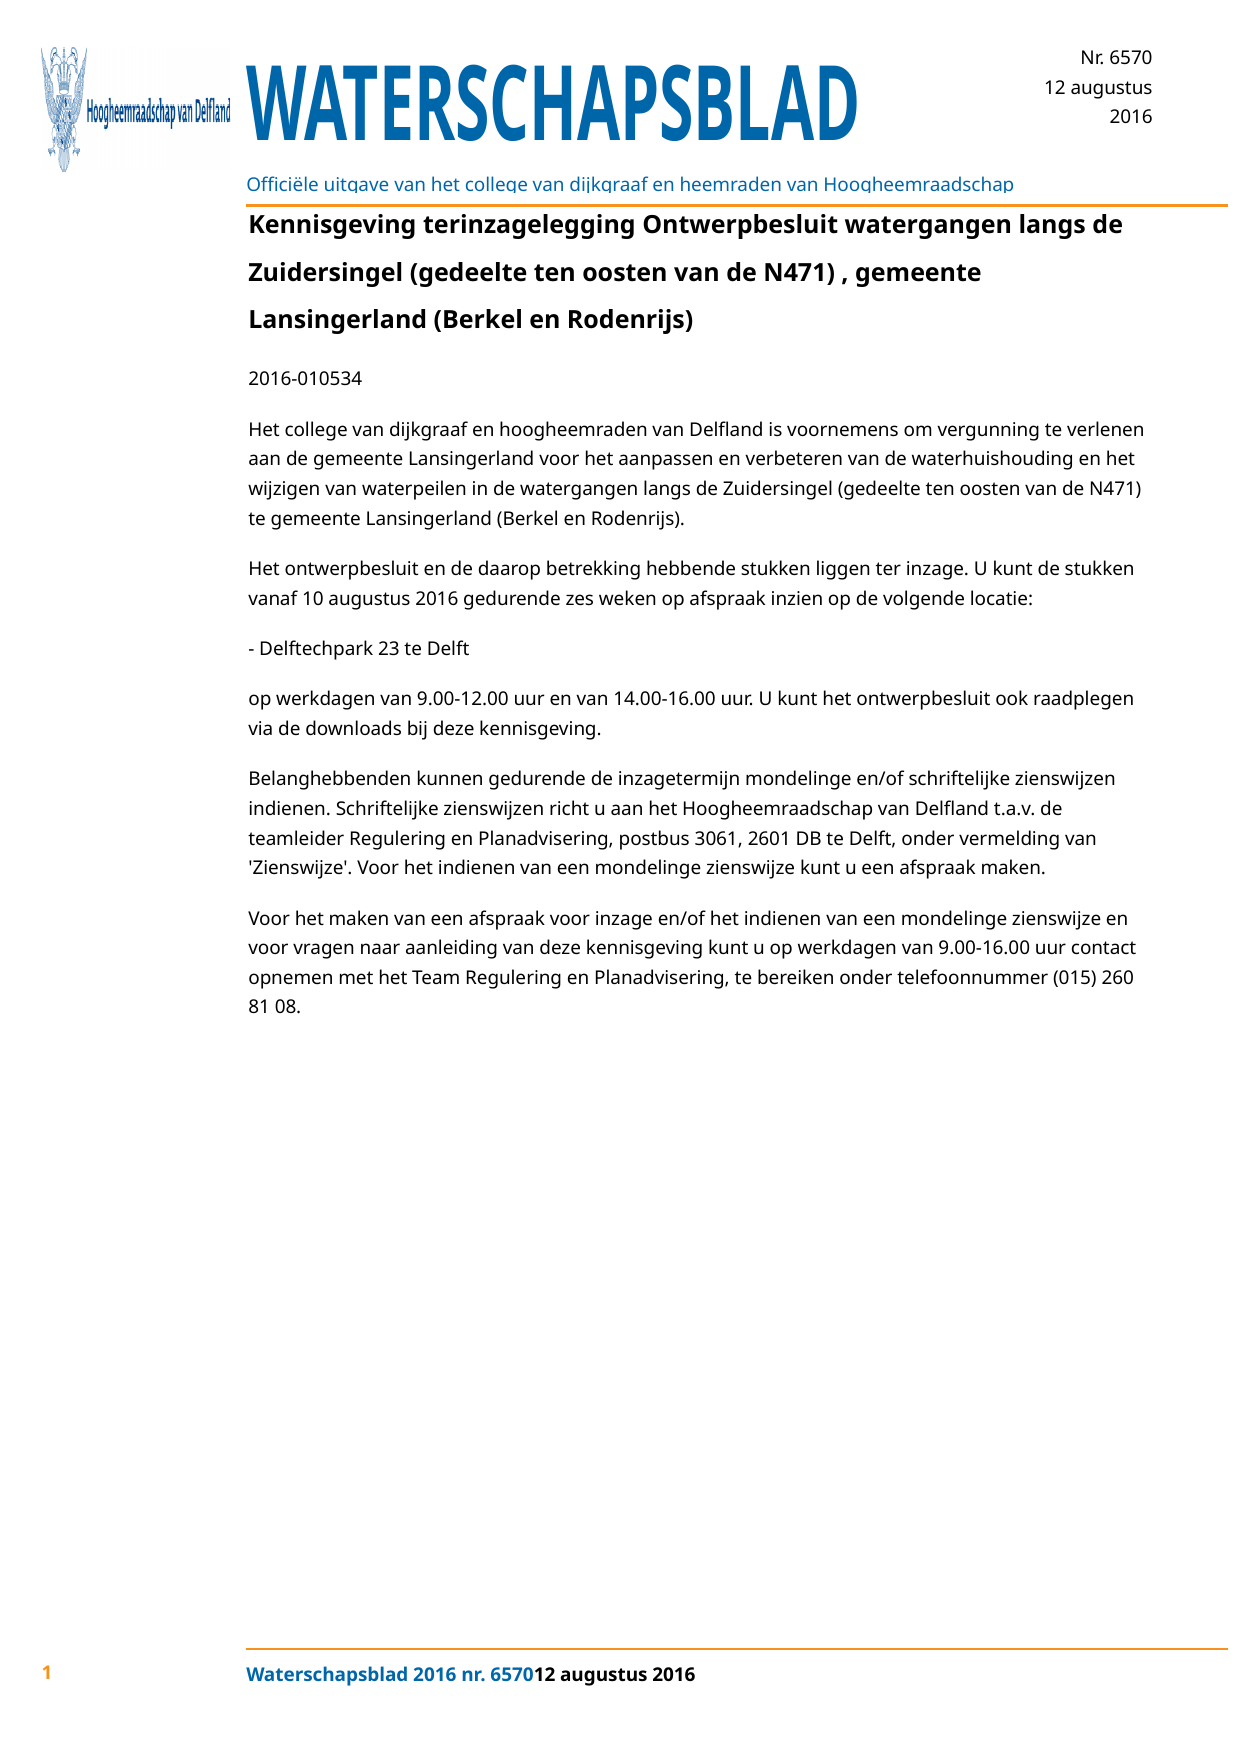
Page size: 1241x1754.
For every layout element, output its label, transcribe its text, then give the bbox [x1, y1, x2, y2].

text - Delftechpark 23 te Delft [248, 635, 1152, 661]
text Het college van dijkgraaf en hoogheemraden van Delfland is voornemens om vergunning te verlenen aan de gemeente Lansingerland voor het aanpassen en verbeteren van de waterhuishouding en het wijzigen van waterpeilen in de watergangen langs de Zuidersingel (gedeelte ten oosten van de N471) te gemeente Lansingerland (Berkel en Rodenrijs). [248, 416, 1152, 530]
text Het ontwerpbesluit en de daarop betrekking hebbende stukken liggen ter inzage. U kunt de stukken vanaf 10 augustus 2016 gedurende zes weken op afspraak inzien op de volgende locatie: [248, 555, 1152, 610]
text Belanghebbenden kunnen gedurende de inzagetermijn mondelinge en/of schriftelijke zienswijzen indienen. Schriftelijke zienswijzen richt u aan het Hoogheemraadschap van Delfland t.a.v. de teamleider Regulering en Planadvisering, postbus 3061, 2601 DB te Delft, onder vermelding van 'Zienswijze'. Voor het indienen van een mondelinge zienswijze kunt u een afspraak maken. [248, 766, 1152, 880]
text op werkdagen van 9.00-12.00 uur en van 14.00-16.00 uur. U kunt het ontwerpbesluit ook raadplegen via de downloads bij deze kennisgeving. [248, 686, 1152, 741]
picture [41, 47, 231, 172]
text Kennisgeving terinzagelegging Ontwerpbesluit watergangen langs de Zuidersingel (gedeelte ten oosten van de N471) , gemeente Lansingerland (Berkel en Rodenrijs) [248, 207, 1152, 336]
text Voor het maken van een afspraak voor inzage en/of het indienen van een mondelinge zienswijze en voor vragen naar aanleiding van deze kennisgeving kunt u op werkdagen van 9.00-16.00 uur contact opnemen met het Team Regulering en Planadvisering, te bereiken onder telefoonnummer (015) 260 81 08. [248, 905, 1152, 1019]
text 2016-010534 [248, 366, 1152, 391]
